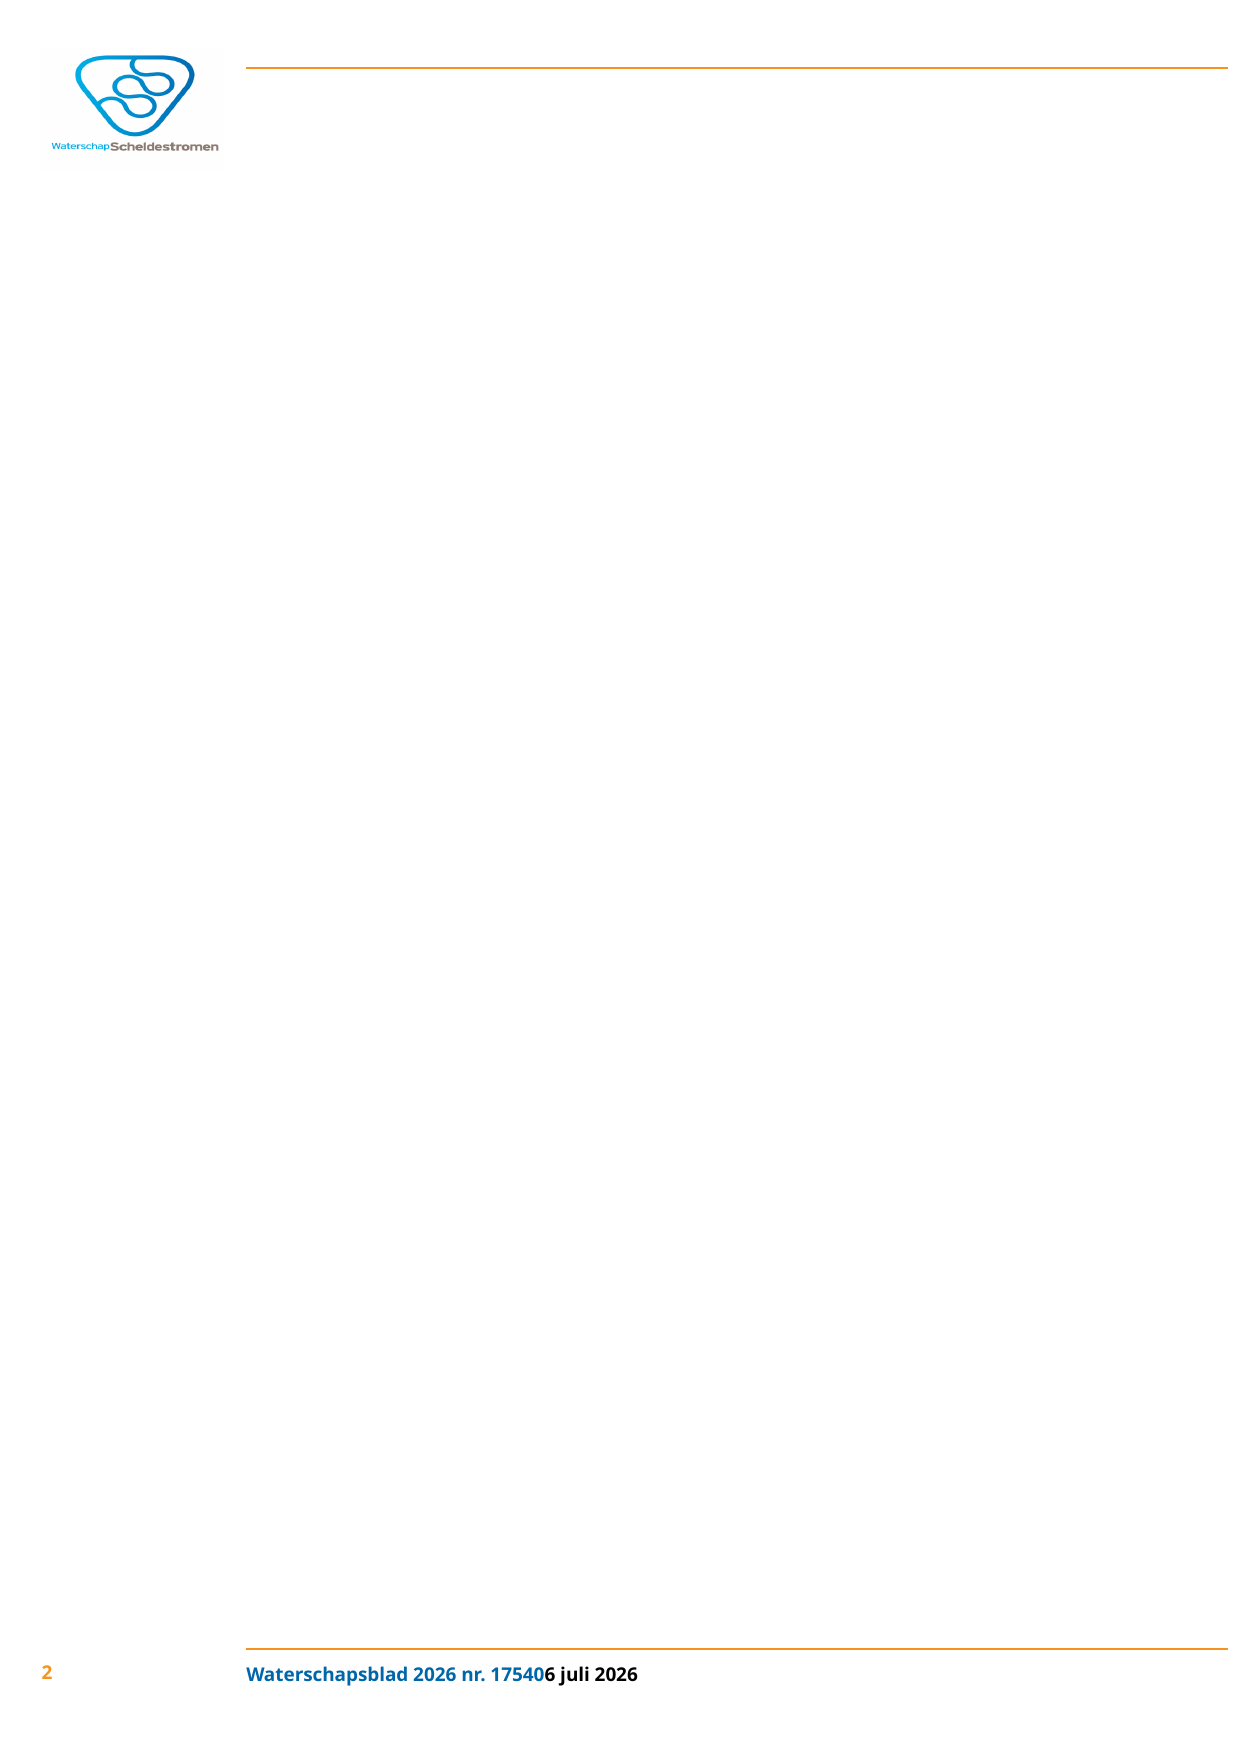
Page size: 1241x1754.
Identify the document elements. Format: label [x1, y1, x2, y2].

picture [41, 47, 231, 172]
